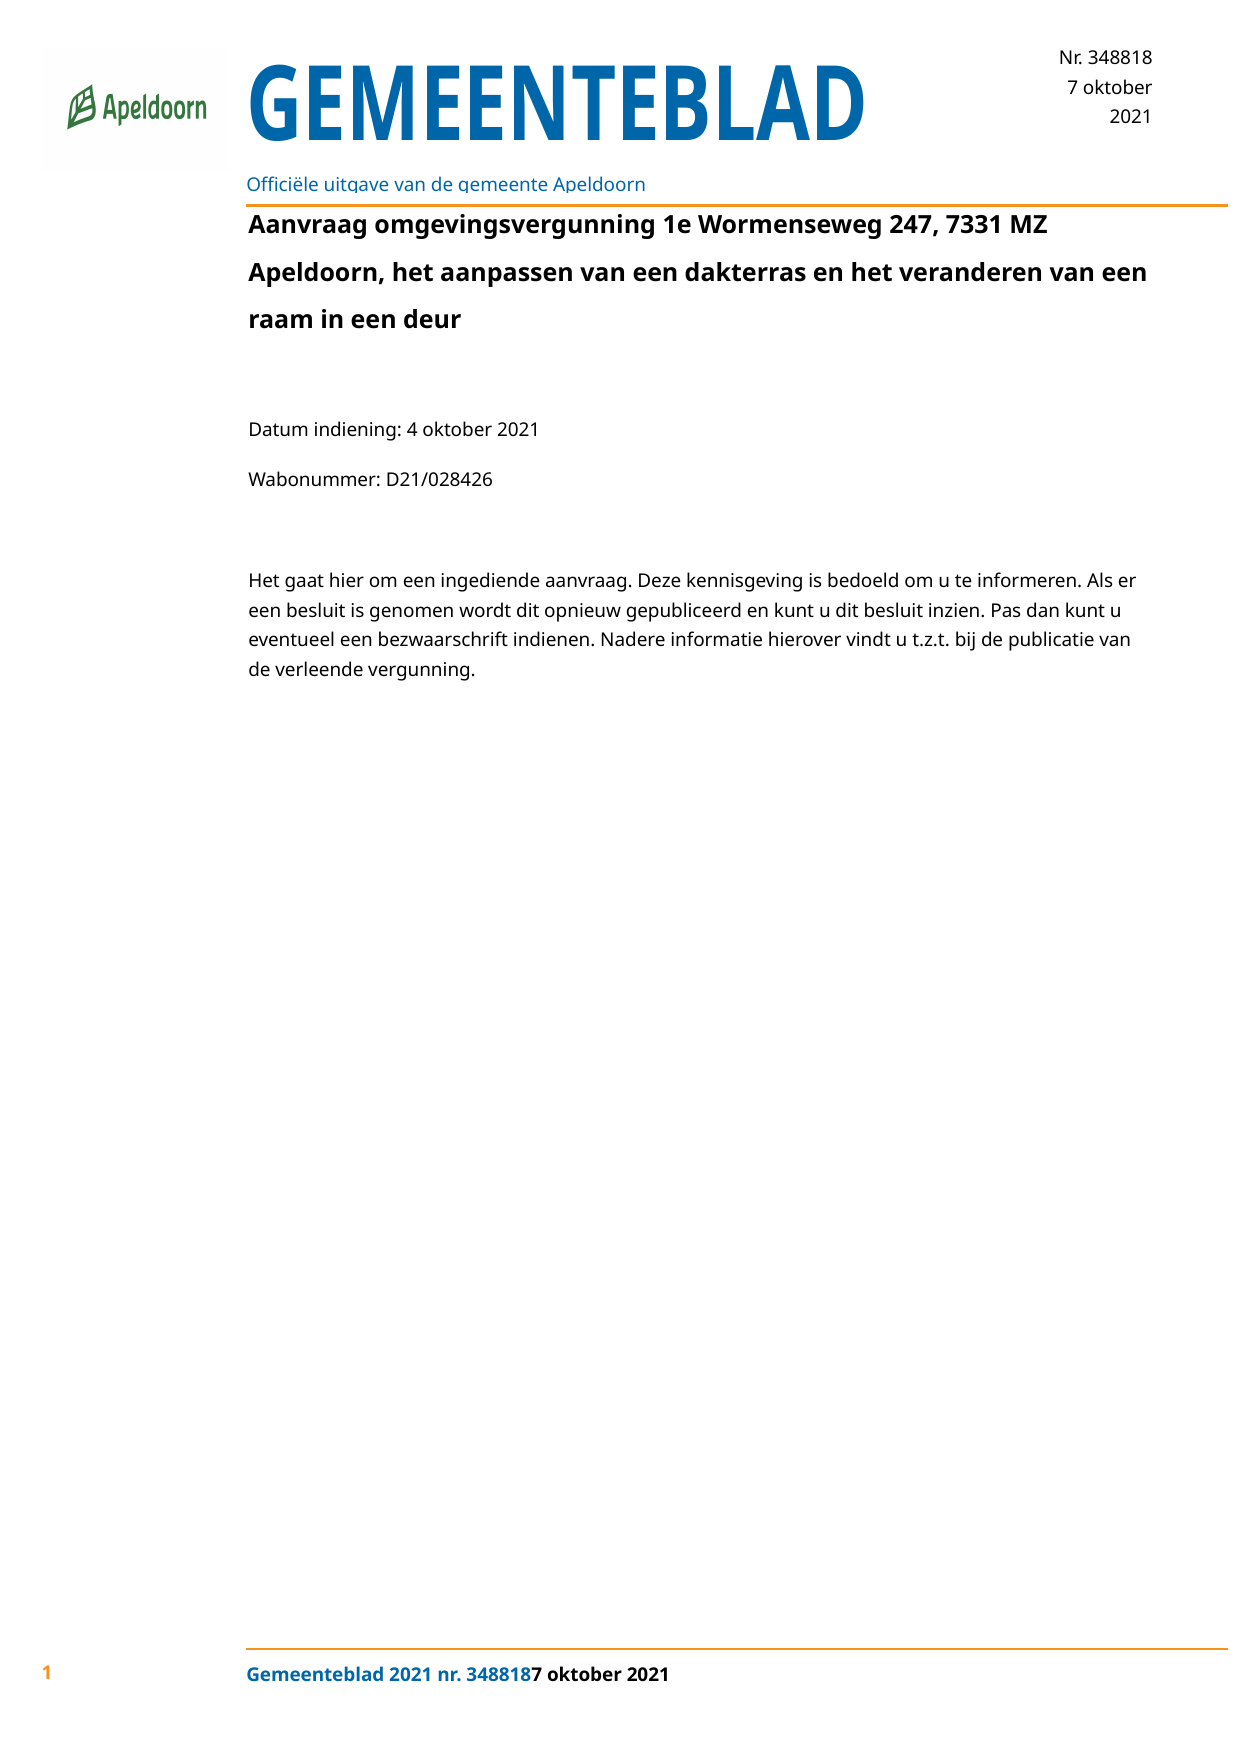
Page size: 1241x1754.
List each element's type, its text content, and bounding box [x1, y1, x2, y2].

picture [41, 47, 231, 172]
text Wabonummer: D21/028426 [248, 466, 1152, 492]
text Aanvraag omgevingsvergunning 1e Wormenseweg 247, 7331 MZ Apeldoorn, het aanpassen van een dakterras en het veranderen van een raam in een deur [248, 207, 1152, 336]
text Datum indiening: 4 oktober 2021 [248, 416, 1152, 442]
text Het gaat hier om een ingediende aanvraag. Deze kennisgeving is bedoeld om u te informeren. Als er een besluit is genomen wordt dit opnieuw gepubliceerd en kunt u dit besluit inzien. Pas dan kunt u eventueel een bezwaarschrift indienen. Nadere informatie hierover vindt u t.z.t. bij de publicatie van de verleende vergunning. [248, 567, 1152, 682]
